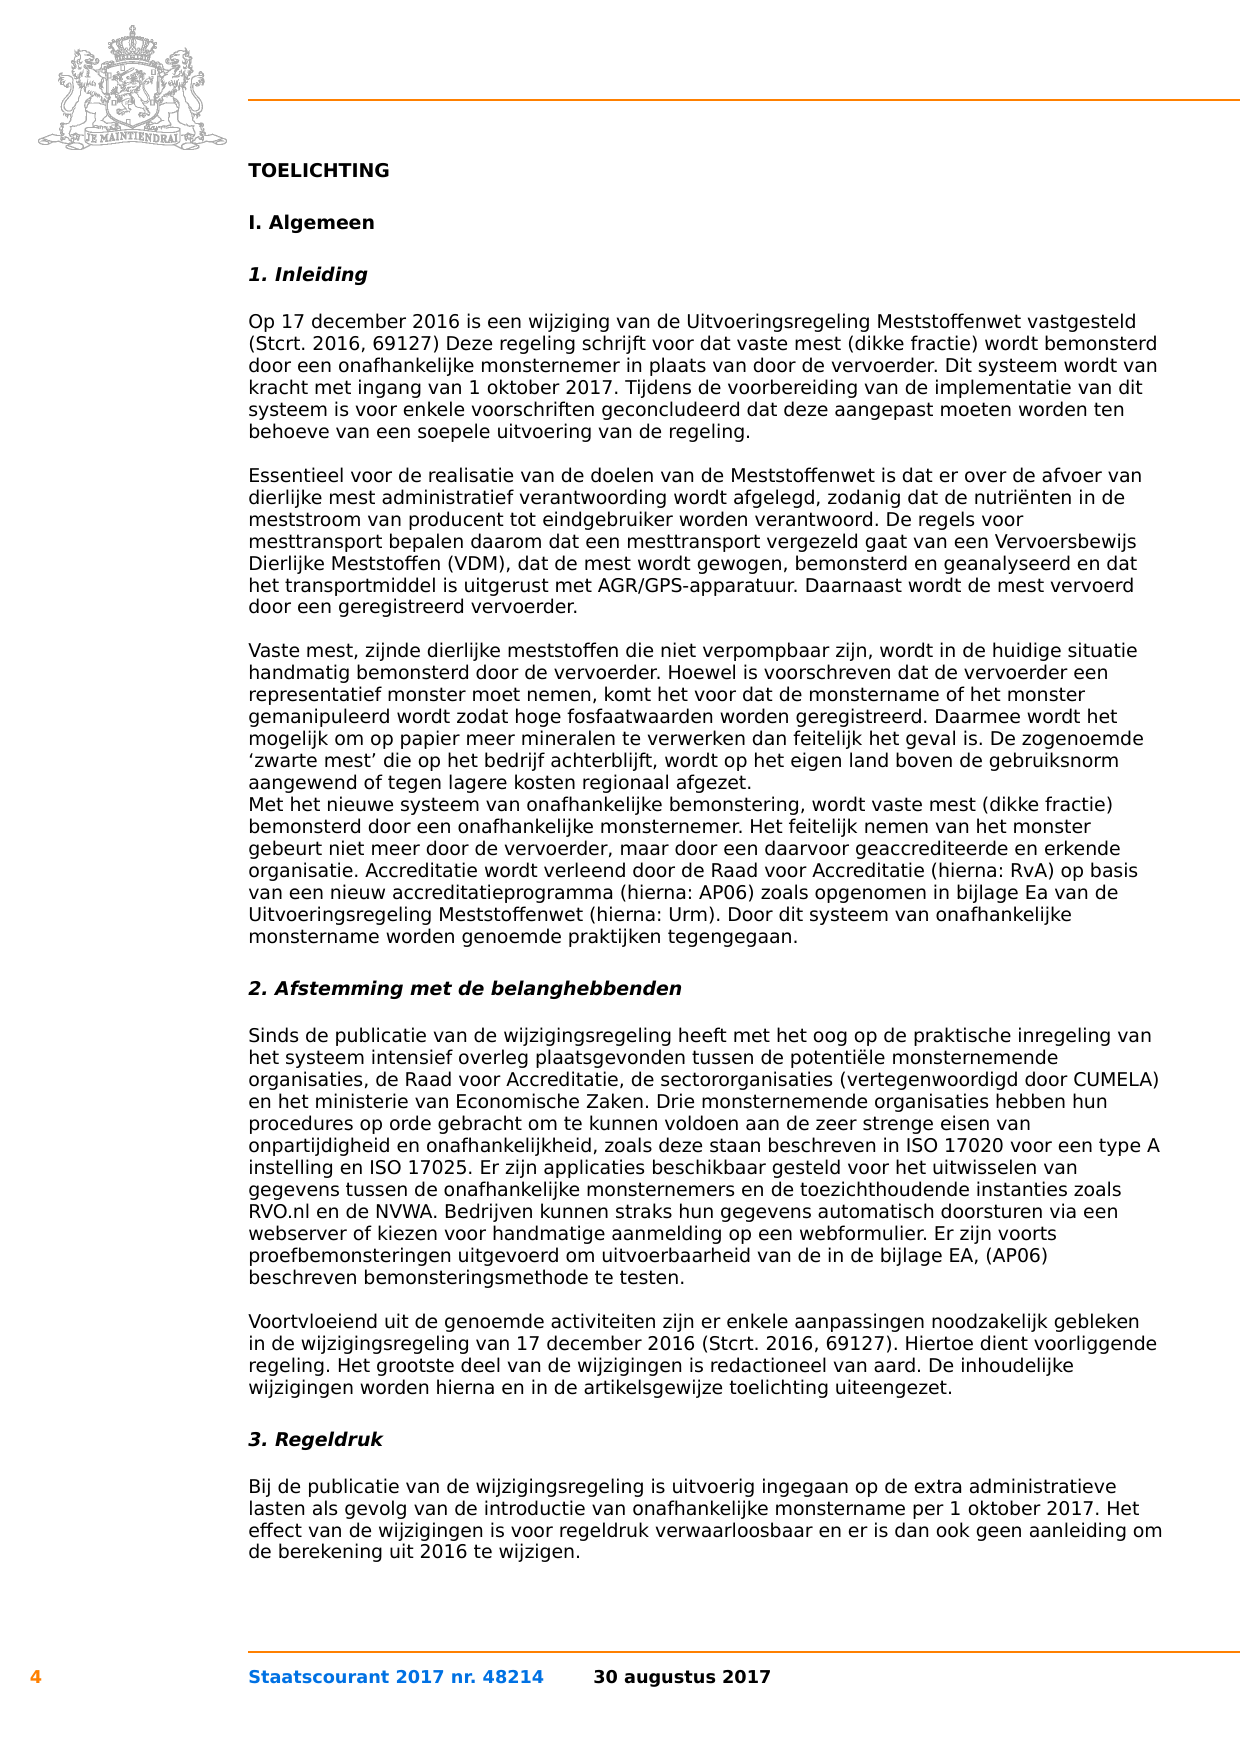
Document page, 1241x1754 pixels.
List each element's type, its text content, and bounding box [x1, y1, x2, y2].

text Vaste mest, zijnde dierlijke meststoffen die niet verpompbaar zijn, wordt in de huidige situatie handmatig bemonsterd door de vervoerder. Hoewel is voorschreven dat de vervoerder een representatief monster moet nemen, komt het voor dat de monstername of het monster gemanipuleerd wordt zodat hoge fosfaatwaarden worden geregistreerd. Daarmee wordt het mogelijk om op papier meer mineralen te verwerken dan feitelijk het geval is. De zogenoemde ‘zwarte mest’ die op het bedrijf achterblijft, wordt op het eigen land boven de gebruiksnorm aangewend of tegen lagere kosten regionaal afgezet. [248, 640, 1163, 794]
picture [38, 25, 227, 150]
subtitle 3. Regeldruk [248, 1428, 1163, 1451]
text Voortvloeiend uit de genoemde activiteiten zijn er enkele aanpassingen noodzakelijk gebleken in de wijzigingsregeling van 17 december 2016 (Stcrt. 2016, 69127). Hiertoe dient voorliggende regeling. Het grootste deel van de wijzigingen is redactioneel van aard. De inhoudelijke wijzigingen worden hierna en in de artikelsgewijze toelichting uiteengezet. [248, 1311, 1163, 1398]
subtitle I. Algemeen [248, 212, 1163, 234]
text Sinds de publicatie van de wijzigingsregeling heeft met het oog op de praktische inregeling van het systeem intensief overleg plaatsgevonden tussen de potentiële monsternemende organisaties, de Raad voor Accreditatie, de sectororganisaties (vertegenwoordigd door CUMELA) en het ministerie van Economische Zaken. Drie monsternemende organisaties hebben hun procedures op orde gebracht om te kunnen voldoen aan de zeer strenge eisen van onpartijdigheid en onafhankelijkheid, zoals deze staan beschreven in ISO 17020 voor een type A instelling en ISO 17025. Er zijn applicaties beschikbaar gesteld voor het uitwisselen van gegevens tussen de onafhankelijke monsternemers en de toezichthoudende instanties zoals RVO.nl en de NVWA. Bedrijven kunnen straks hun gegevens automatisch doorsturen via een webserver of kiezen voor handmatige aanmelding op een webformulier. Er zijn voorts proefbemonsteringen uitgevoerd om uitvoerbaarheid van de in de bijlage EA, (AP06) beschreven bemonsteringsmethode te testen. [248, 1025, 1163, 1289]
text Bij de publicatie van de wijzigingsregeling is uitvoerig ingegaan op de extra administratieve lasten als gevolg van de introductie van onafhankelijke monstername per 1 oktober 2017. Het effect van de wijzigingen is voor regeldruk verwaarloosbaar en er is dan ook geen aanleiding om de berekening uit 2016 te wijzigen. [248, 1476, 1163, 1563]
text Essentieel voor de realisatie van de doelen van de Meststoffenwet is dat er over de afvoer van dierlijke mest administratief verantwoording wordt afgelegd, zodanig dat de nutriënten in de meststroom van producent tot eindgebruiker worden verantwoord. De regels voor mesttransport bepalen daarom dat een mesttransport vergezeld gaat van een Vervoersbewijs Dierlijke Meststoffen (VDM), dat de mest wordt gewogen, bemonsterd en geanalyseerd en dat het transportmiddel is uitgerust met AGR/GPS-apparatuur. Daarnaast wordt de mest vervoerd door een geregistreerd vervoerder. [248, 464, 1163, 618]
text Met het nieuwe systeem van onafhankelijke bemonstering, wordt vaste mest (dikke fractie) bemonsterd door een onafhankelijke monsternemer. Het feitelijk nemen van het monster gebeurt niet meer door de vervoerder, maar door een daarvoor geaccrediteerde en erkende organisatie. Accreditatie wordt verleend door de Raad voor Accreditatie (hierna: RvA) op basis van een nieuw accreditatieprogramma (hierna: AP06) zoals opgenomen in bijlage Ea van de Uitvoeringsregeling Meststoffenwet (hierna: Urm). Door dit systeem van onafhankelijke monstername worden genoemde praktijken tegengegaan. [248, 794, 1163, 948]
subtitle TOELICHTING [248, 160, 1163, 182]
subtitle 2. Afstemming met de belanghebbenden [248, 978, 1163, 1000]
text Op 17 december 2016 is een wijziging van de Uitvoeringsregeling Meststoffenwet vastgesteld (Stcrt. 2016, 69127) Deze regeling schrijft voor dat vaste mest (dikke fractie) wordt bemonsterd door een onafhankelijke monsternemer in plaats van door de vervoerder. Dit systeem wordt van kracht met ingang van 1 oktober 2017. Tijdens de voorbereiding van de implementatie van dit systeem is voor enkele voorschriften geconcludeerd dat deze aangepast moeten worden ten behoeve van een soepele uitvoering van de regeling. [248, 311, 1163, 443]
subtitle 1. Inleiding [248, 264, 1163, 286]
